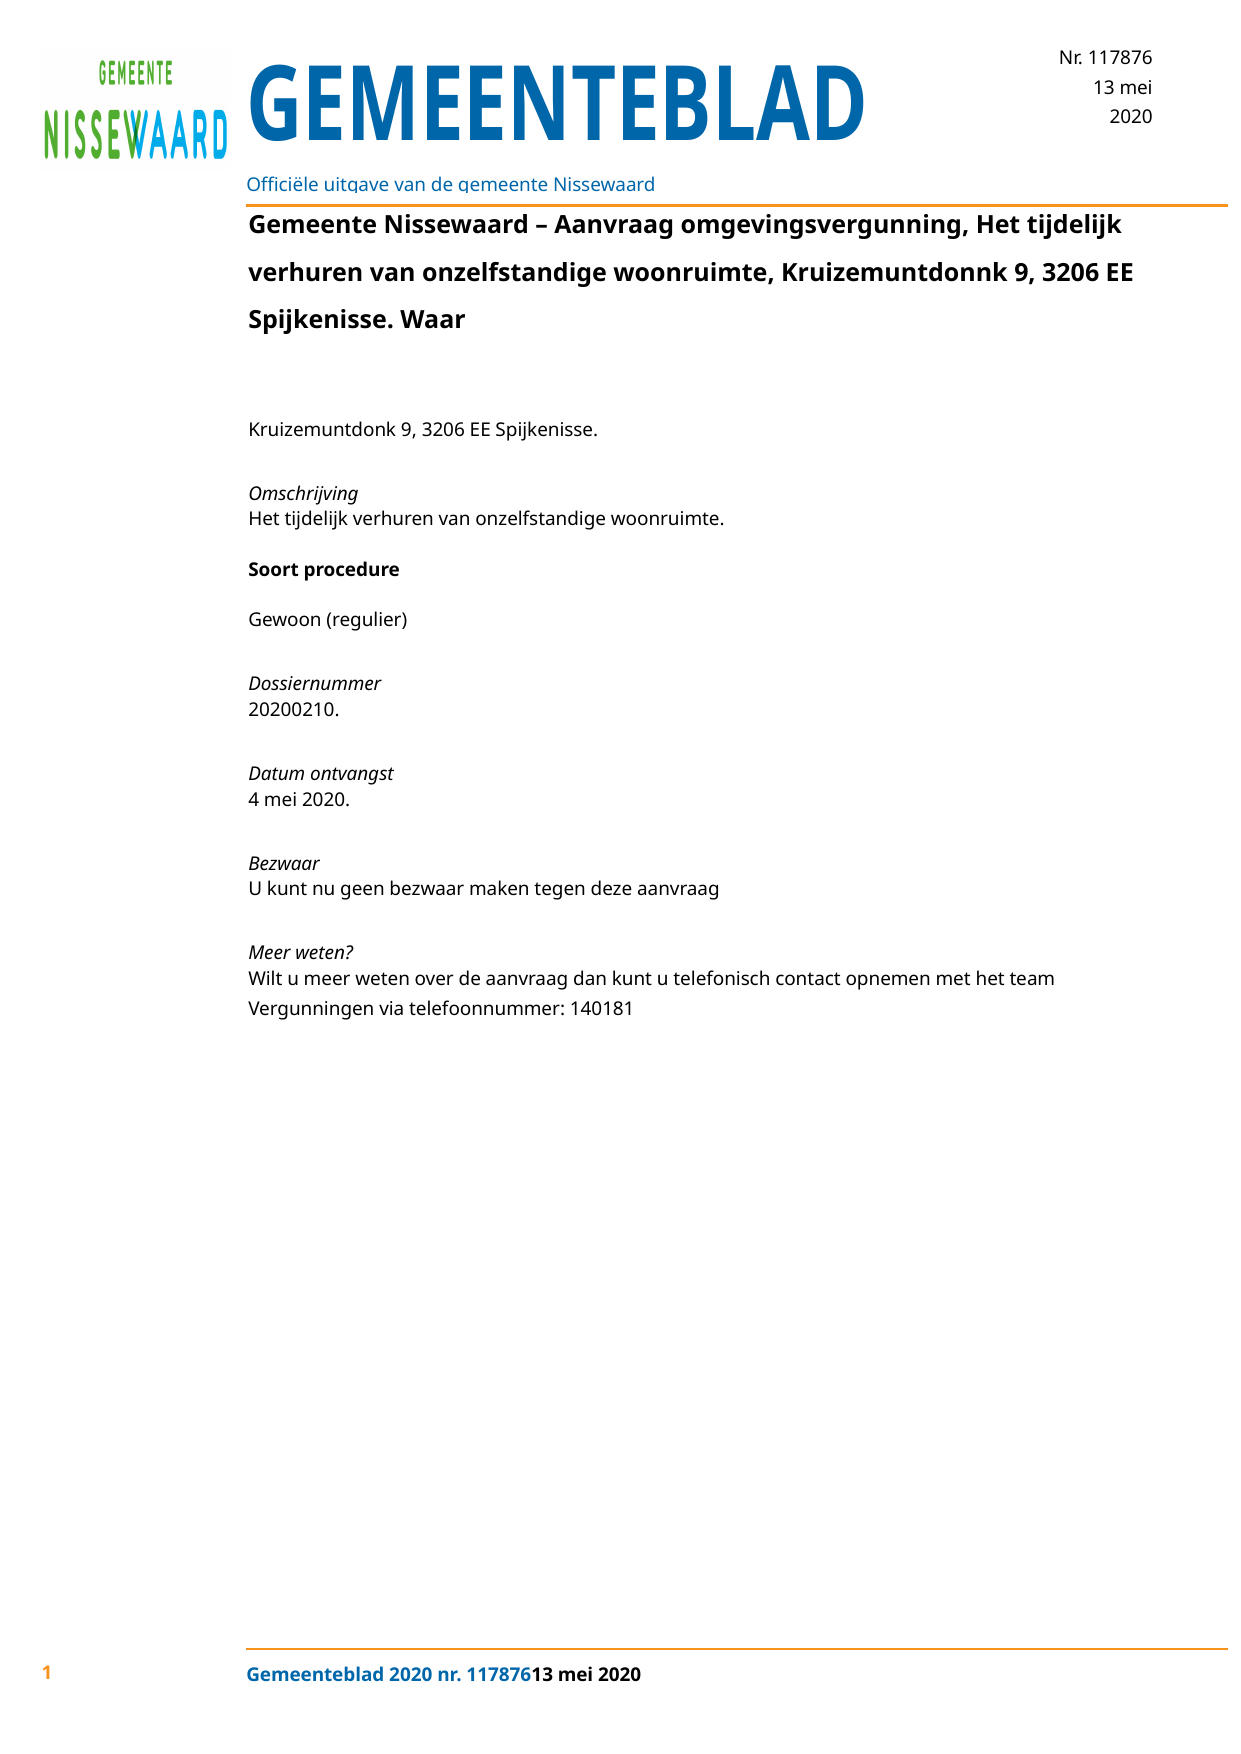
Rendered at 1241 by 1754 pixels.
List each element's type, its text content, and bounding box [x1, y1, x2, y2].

text U kunt nu geen bezwaar maken tegen deze aanvraag [248, 876, 1152, 901]
text Wilt u meer weten over de aanvraag dan kunt u telefonisch contact opnemen met het team Vergunningen via telefoonnummer: 140181 [248, 965, 1152, 1021]
text Datum ontvangst [248, 760, 1152, 786]
text Omschrijving [248, 480, 1152, 506]
text 4 mei 2020. [248, 786, 1152, 812]
text 20200210. [248, 696, 1152, 722]
text Dossiernummer [248, 670, 1152, 696]
text Kruizemuntdonk 9, 3206 EE Spijkenisse. [248, 416, 1152, 442]
text Gemeente Nissewaard – Aanvraag omgevingsvergunning, Het tijdelijk verhuren van onzelfstandige woonruimte, Kruizemuntdonnk 9, 3206 EE Spijkenisse. Waar [248, 207, 1152, 336]
text Bezwaar [248, 850, 1152, 876]
picture [41, 47, 231, 172]
text Soort procedure [248, 556, 1152, 582]
text Gewoon (regulier) [248, 606, 1152, 632]
text Het tijdelijk verhuren van onzelfstandige woonruimte. [248, 506, 1152, 531]
text Meer weten? [248, 939, 1152, 965]
